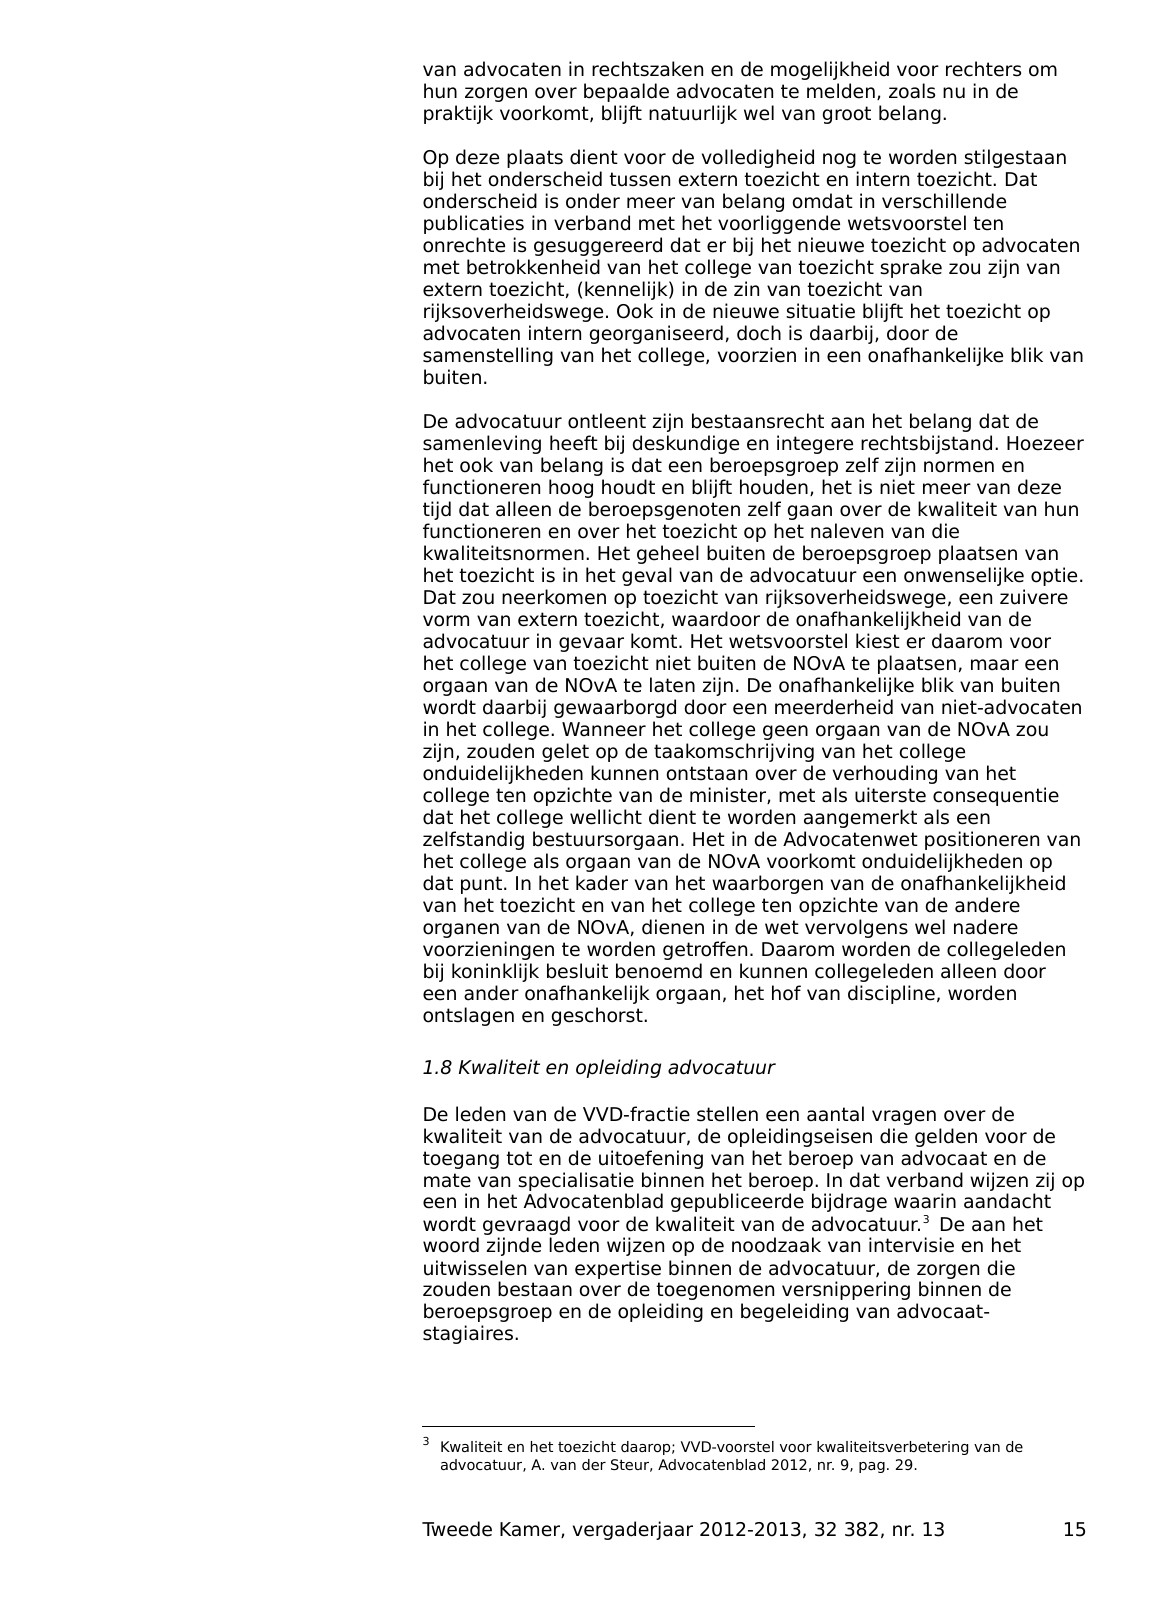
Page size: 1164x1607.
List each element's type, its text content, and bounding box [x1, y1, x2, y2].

text van advocaten in rechtszaken en de mogelijkheid voor rechters om hun zorgen over bepaalde advocaten te melden, zoals nu in de praktijk voorkomt, blijft natuurlijk wel van groot belang. [422, 59, 1087, 125]
text Kwaliteit en het toezicht daarop; VVD-voorstel voor kwaliteitsverbetering van de advocatuur, A. van der Steur, Advocatenblad 2012, nr. 9, pag. 29. [422, 1435, 1087, 1474]
text De advocatuur ontleent zijn bestaansrecht aan het belang dat de samenleving heeft bij deskundige en integere rechtsbijstand. Hoezeer het ook van belang is dat een beroepsgroep zelf zijn normen en functioneren hoog houdt en blijft houden, het is niet meer van deze tijd dat alleen de beroepsgenoten zelf gaan over de kwaliteit van hun functioneren en over het toezicht op het naleven van die kwaliteitsnormen. Het geheel buiten de beroepsgroep plaatsen van het toezicht is in het geval van de advocatuur een onwenselijke optie. Dat zou neerkomen op toezicht van rijksoverheidswege, een zuivere vorm van extern toezicht, waardoor de onafhankelijkheid van de advocatuur in gevaar komt. Het wetsvoorstel kiest er daarom voor het college van toezicht niet buiten de NOvA te plaatsen, maar een orgaan van de NOvA te laten zijn. De onafhankelijke blik van buiten wordt daarbij gewaarborgd door een meerderheid van niet-advocaten in het college. Wanneer het college geen orgaan van de NOvA zou zijn, zouden gelet op de taakomschrijving van het college onduidelijkheden kunnen ontstaan over de verhouding van het college ten opzichte van de minister, met als uiterste consequentie dat het college wellicht dient te worden aangemerkt als een zelfstandig bestuursorgaan. Het in de Advocatenwet positioneren van het college als orgaan van de NOvA voorkomt onduidelijkheden op dat punt. In het kader van het waarborgen van de onafhankelijkheid van het toezicht en van het college ten opzichte van de andere organen van de NOvA, dienen in de wet vervolgens wel nadere voorzieningen te worden getroffen. Daarom worden de collegeleden bij koninklijk besluit benoemd en kunnen collegeleden alleen door een ander onafhankelijk orgaan, het hof van discipline, worden ontslagen en geschorst. [422, 411, 1087, 1027]
text De leden van de VVD-fractie stellen een aantal vragen over de kwaliteit van de advocatuur, de opleidingseisen die gelden voor de toegang tot en de uitoefening van het beroep van advocaat en de mate van specialisatie binnen het beroep. In dat verband wijzen zij op een in het Advocatenblad gepubliceerde bijdrage waarin aandacht wordt gevraagd voor de kwaliteit van de advocatuur. De aan het woord zijnde leden wijzen op de noodzaak van intervisie en het uitwisselen van expertise binnen de advocatuur, de zorgen die zouden bestaan over de toegenomen versnippering binnen de beroepsgroep en de opleiding en begeleiding van advocaat-stagiaires. [422, 1103, 1087, 1345]
subtitle 1.8 Kwaliteit en opleiding advocatuur [422, 1057, 1087, 1078]
text Op deze plaats dient voor de volledigheid nog te worden stilgestaan bij het onderscheid tussen extern toezicht en intern toezicht. Dat onderscheid is onder meer van belang omdat in verschillende publicaties in verband met het voorliggende wetsvoorstel ten onrechte is gesuggereerd dat er bij het nieuwe toezicht op advocaten met betrokkenheid van het college van toezicht sprake zou zijn van extern toezicht, (kennelijk) in de zin van toezicht van rijksoverheidswege. Ook in de nieuwe situatie blijft het toezicht op advocaten intern georganiseerd, doch is daarbij, door de samenstelling van het college, voorzien in een onafhankelijke blik van buiten. [422, 147, 1087, 389]
